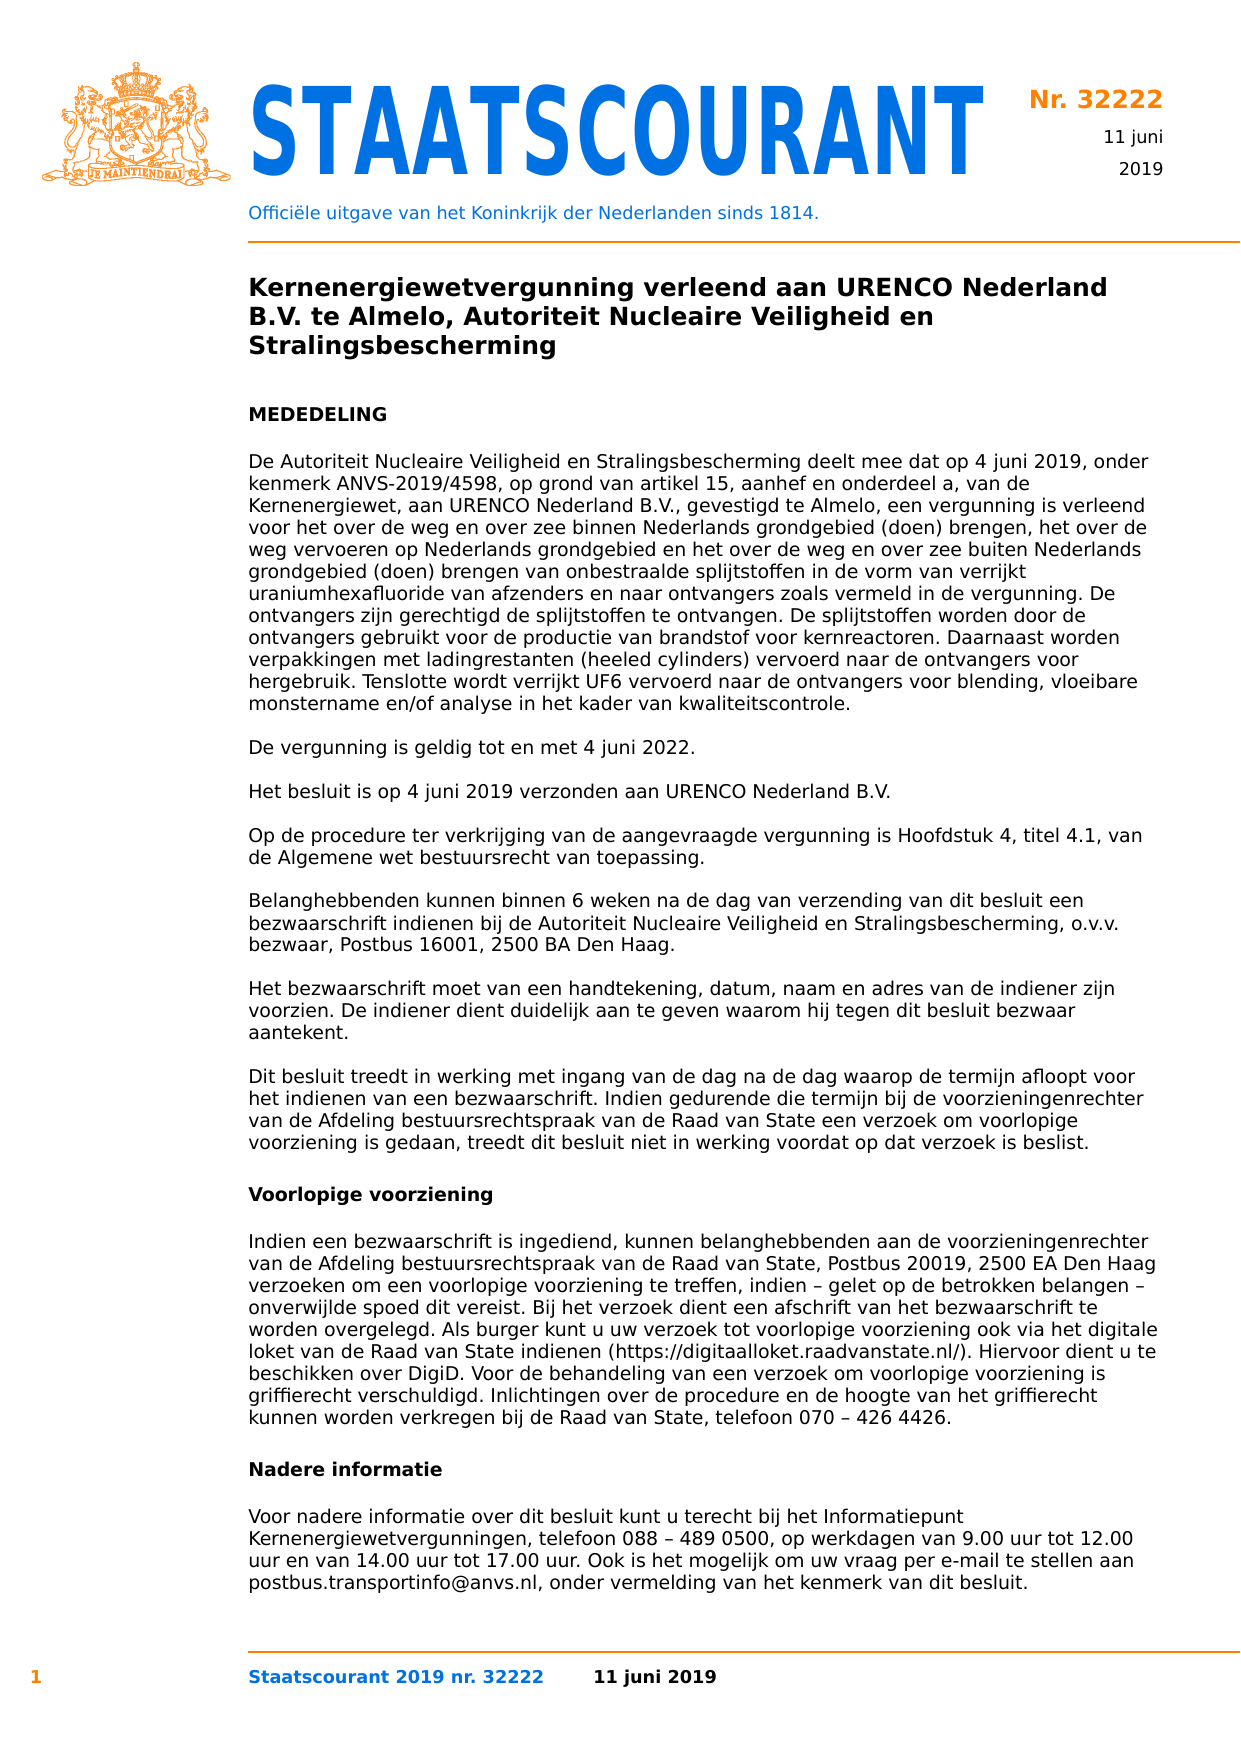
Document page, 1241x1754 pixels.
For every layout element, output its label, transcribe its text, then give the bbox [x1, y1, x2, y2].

subtitle Kernenergiewetvergunning verleend aan URENCO Nederland B.V. te Almelo, Autoriteit Nucleaire Veiligheid en Stralingsbescherming [248, 273, 1163, 361]
text Op de procedure ter verkrijging van de aangevraagde vergunning is Hoofdstuk 4, titel 4.1, van de Algemene wet bestuursrecht van toepassing. [248, 824, 1163, 868]
table_cell 2019 [998, 153, 1240, 203]
text Belanghebbenden kunnen binnen 6 weken na de dag van verzending van dit besluit een bezwaarschrift indienen bij de Autoriteit Nucleaire Veiligheid en Stralingsbescherming, o.v.v. bezwaar, Postbus 16001, 2500 BA Den Haag. [248, 890, 1163, 956]
table_cell 11 juni [998, 121, 1240, 153]
table_header [25, 62, 248, 241]
text Indien een bezwaarschrift is ingediend, kunnen belanghebbenden aan de voorzieningenrechter van de Afdeling bestuursrechtspraak van de Raad van State, Postbus 20019, 2500 EA Den Haag verzoeken om een voorlopige voorziening te treffen, indien – gelet op de betrokken belangen – onverwijlde spoed dit vereist. Bij het verzoek dient een afschrift van het bezwaarschrift te worden overgelegd. Als burger kunt u uw verzoek tot voorlopige voorziening ook via het digitale loket van de Raad van State indienen (https://digitaalloket.raadvanstate.nl/). Hiervoor dient u te beschikken over DigiD. Voor de behandeling van een verzoek om voorlopige voorziening is griffierecht verschuldigd. Inlichtingen over de procedure en de hoogte van het griffierecht kunnen worden verkregen bij de Raad van State, telefoon 070 – 426 4426. [248, 1231, 1163, 1429]
text De Autoriteit Nucleaire Veiligheid en Stralingsbescherming deelt mee dat op 4 juni 2019, onder kenmerk ANVS-2019/4598, op grond van artikel 15, aanhef en onderdeel a, van de Kernenergiewet, aan URENCO Nederland B.V., gevestigd te Almelo, een vergunning is verleend voor het over de weg en over zee binnen Nederlands grondgebied (doen) brengen, het over de weg vervoeren op Nederlands grondgebied en het over de weg en over zee buiten Nederlands grondgebied (doen) brengen van onbestraalde splijtstoffen in de vorm van verrijkt uraniumhexafluoride van afzenders en naar ontvangers zoals vermeld in de vergunning. De ontvangers zijn gerechtigd de splijtstoffen te ontvangen. De splijtstoffen worden door de ontvangers gebruikt voor de productie van brandstof voor kernreactoren. Daarnaast worden verpakkingen met ladingrestanten (heeled cylinders) vervoerd naar de ontvangers voor hergebruik. Tenslotte wordt verrijkt UF6 vervoerd naar de ontvangers voor blending, vloeibare monstername en/of analyse in het kader van kwaliteitscontrole. [248, 451, 1163, 715]
table_header Nr. 32222 [998, 62, 1240, 121]
text Het besluit is op 4 juni 2019 verzonden aan URENCO Nederland B.V. [248, 781, 1163, 803]
text Voor nadere informatie over dit besluit kunt u terecht bij het Informatiepunt Kernenergiewetvergunningen, telefoon 088 – 489 0500, op werkdagen van 9.00 uur tot 12.00 uur en van 14.00 uur tot 17.00 uur. Ook is het mogelijk om uw vraag per e-mail te stellen aan postbus.transportinfo@anvs.nl, onder vermelding van het kenmerk van dit besluit. [248, 1506, 1163, 1594]
text Dit besluit treedt in werking met ingang van de dag na de dag waarop de termijn afloopt voor het indienen van een bezwaarschrift. Indien gedurende die termijn bij de voorzieningenrechter van de Afdeling bestuursrechtspraak van de Raad van State een verzoek om voorlopige voorziening is gedaan, treedt dit besluit niet in werking voordat op dat verzoek is beslist. [248, 1066, 1163, 1154]
text Het bezwaarschrift moet van een handtekening, datum, naam en adres van de indiener zijn voorzien. De indiener dient duidelijk aan te geven waarom hij tegen dit besluit bezwaar aantekent. [248, 978, 1163, 1044]
text De vergunning is geldig tot en met 4 juni 2022. [248, 737, 1163, 759]
table_header STAATSCOURANT [248, 62, 998, 203]
table_cell Officiële uitgave van het Koninkrijk der Nederlanden sinds 1814. [248, 203, 1240, 241]
picture [41, 62, 231, 186]
subtitle Nadere informatie [248, 1459, 1163, 1481]
subtitle MEDEDELING [248, 404, 1163, 426]
subtitle Voorlopige voorziening [248, 1184, 1163, 1206]
